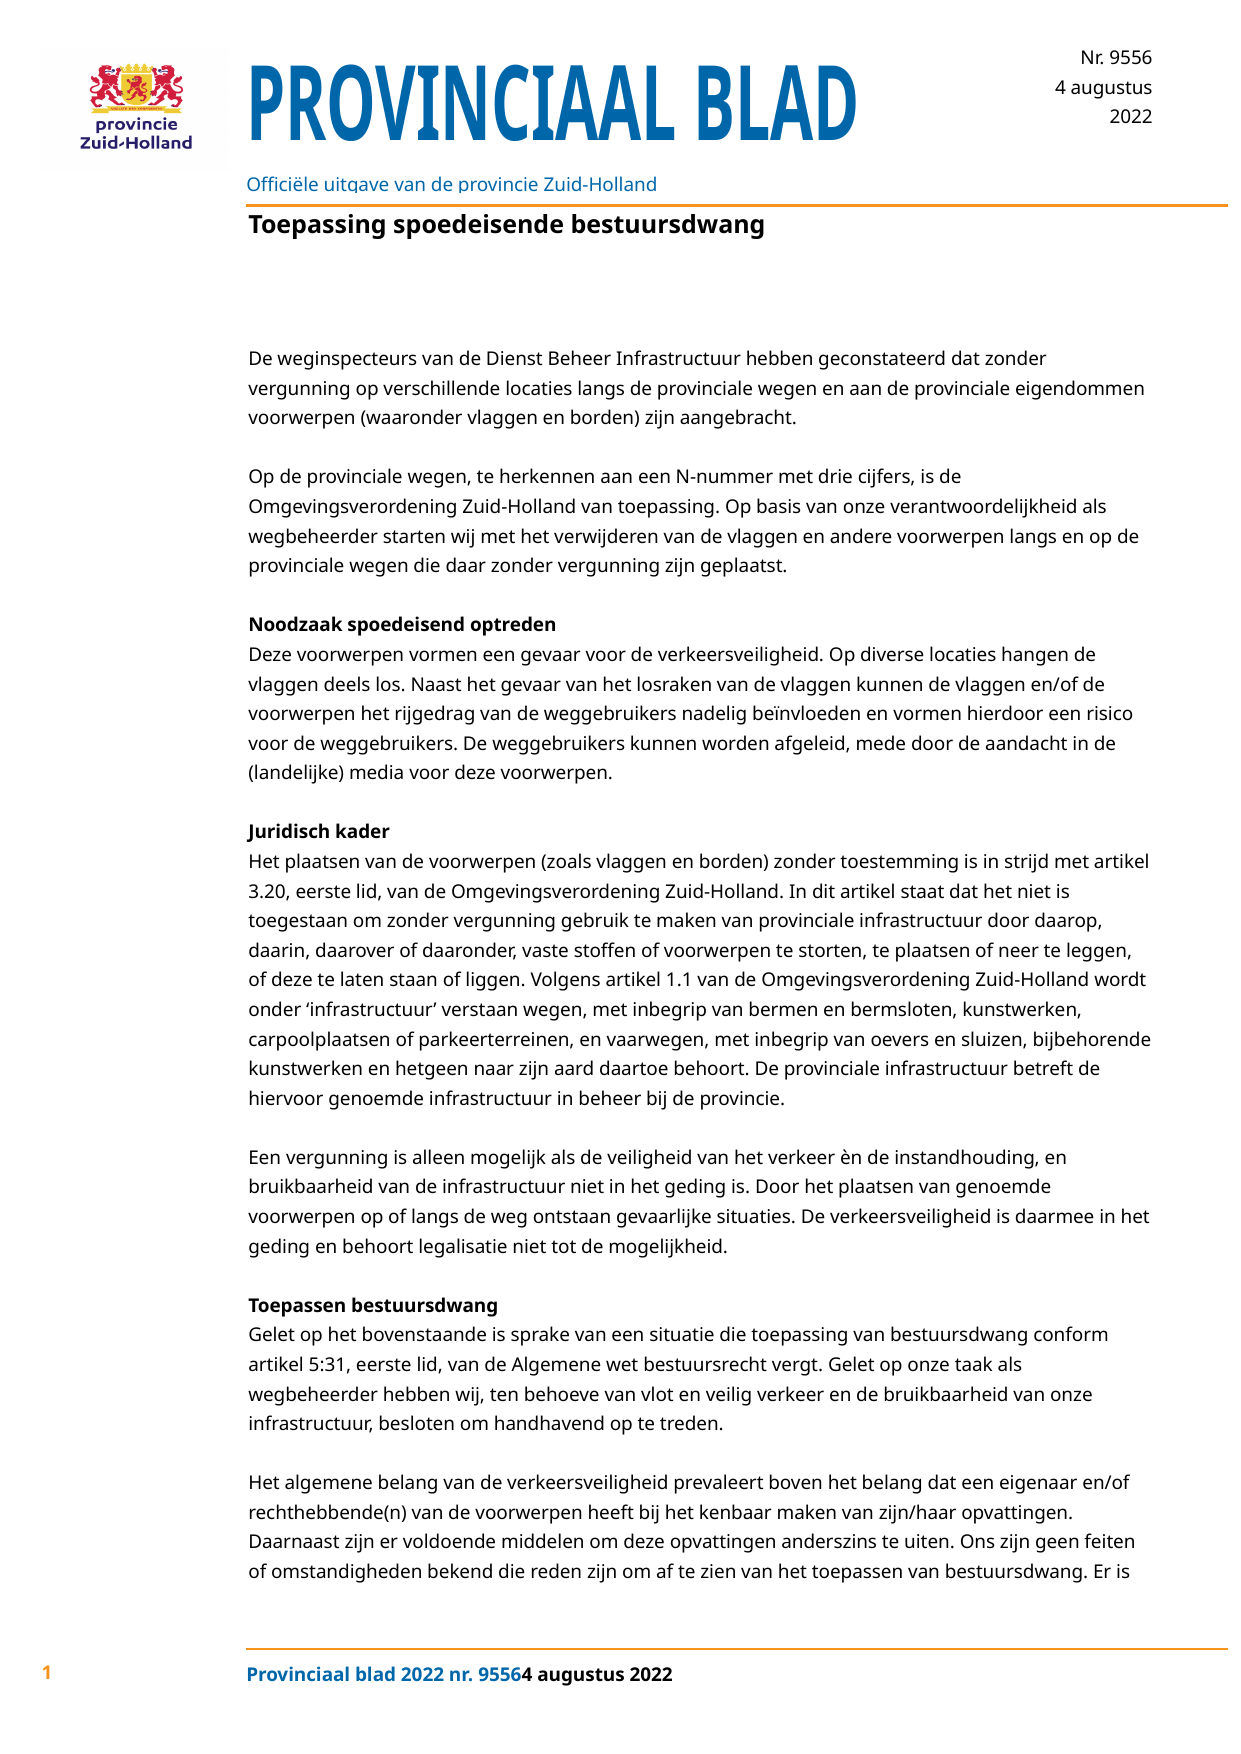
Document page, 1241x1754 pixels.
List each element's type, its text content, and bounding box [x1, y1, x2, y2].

text Op de provinciale wegen, te herkennen aan een N-nummer met drie cijfers, is de Omgevingsverordening Zuid-Holland van toepassing. Op basis van onze verantwoordelijkheid als wegbeheerder starten wij met het verwijderen van de vlaggen en andere voorwerpen langs en op de provinciale wegen die daar zonder vergunning zijn geplaatst. [248, 464, 1152, 578]
text Deze voorwerpen vormen een gevaar voor de verkeersveiligheid. Op diverse locaties hangen de vlaggen deels los. Naast het gevaar van het losraken van de vlaggen kunnen de vlaggen en/of de voorwerpen het rijgedrag van de weggebruikers nadelig beïnvloeden en vormen hierdoor een risico voor de weggebruikers. De weggebruikers kunnen worden afgeleid, mede door de aandacht in de (landelijke) media voor deze voorwerpen. [248, 641, 1152, 785]
text Juridisch kader [248, 819, 1152, 844]
text Het plaatsen van de voorwerpen (zoals vlaggen en borden) zonder toestemming is in strijd met artikel 3.20, eerste lid, van de Omgevingsverordening Zuid-Holland. In dit artikel staat dat het niet is toegestaan om zonder vergunning gebruik te maken van provinciale infrastructuur door daarop, daarin, daarover of daaronder, vaste stoffen of voorwerpen te storten, te plaatsen of neer te leggen, of deze te laten staan of liggen. Volgens artikel 1.1 van de Omgevingsverordening Zuid-Holland wordt onder ‘infrastructuur’ verstaan wegen, met inbegrip van bermen en bermsloten, kunstwerken, carpoolplaatsen of parkeerterreinen, en vaarwegen, met inbegrip van oevers en sluizen, bijbehorende kunstwerken en hetgeen naar zijn aard daartoe behoort. De provinciale infrastructuur betreft de hiervoor genoemde infrastructuur in beheer bij de provincie. [248, 848, 1152, 1111]
text Het algemene belang van de verkeersveiligheid prevaleert boven het belang dat een eigenaar en/of rechthebbende(n) van de voorwerpen heeft bij het kenbaar maken van zijn/haar opvattingen. Daarnaast zijn er voldoende middelen om deze opvattingen anderszins te uiten. Ons zijn geen feiten of omstandigheden bekend die reden zijn om af te zien van het toepassen van bestuursdwang. Er is [248, 1469, 1152, 1584]
text De weginspecteurs van de Dienst Beheer Infrastructuur hebben geconstateerd dat zonder vergunning op verschillende locaties langs de provinciale wegen en aan de provinciale eigendommen voorwerpen (waaronder vlaggen en borden) zijn aangebracht. [248, 345, 1152, 430]
text Gelet op het bovenstaande is sprake van een situatie die toepassing van bestuursdwang conform artikel 5:31, eerste lid, van de Algemene wet bestuursrecht vergt. Gelet op onze taak als wegbeheerder hebben wij, ten behoeve van vlot en veilig verkeer en de bruikbaarheid van onze infrastructuur, besloten om handhavend op te treden. [248, 1322, 1152, 1436]
text Een vergunning is alleen mogelijk als de veiligheid van het verkeer èn de instandhouding, en bruikbaarheid van de infrastructuur niet in het geding is. Door het plaatsen van genoemde voorwerpen op of langs de weg ontstaan gevaarlijke situaties. De verkeersveiligheid is daarmee in het geding en behoort legalisatie niet tot de mogelijkheid. [248, 1144, 1152, 1258]
text Noodzaak spoedeisend optreden [248, 612, 1152, 637]
text Toepassen bestuursdwang [248, 1292, 1152, 1318]
text Toepassing spoedeisende bestuursdwang [248, 207, 1152, 241]
picture [41, 47, 231, 172]
